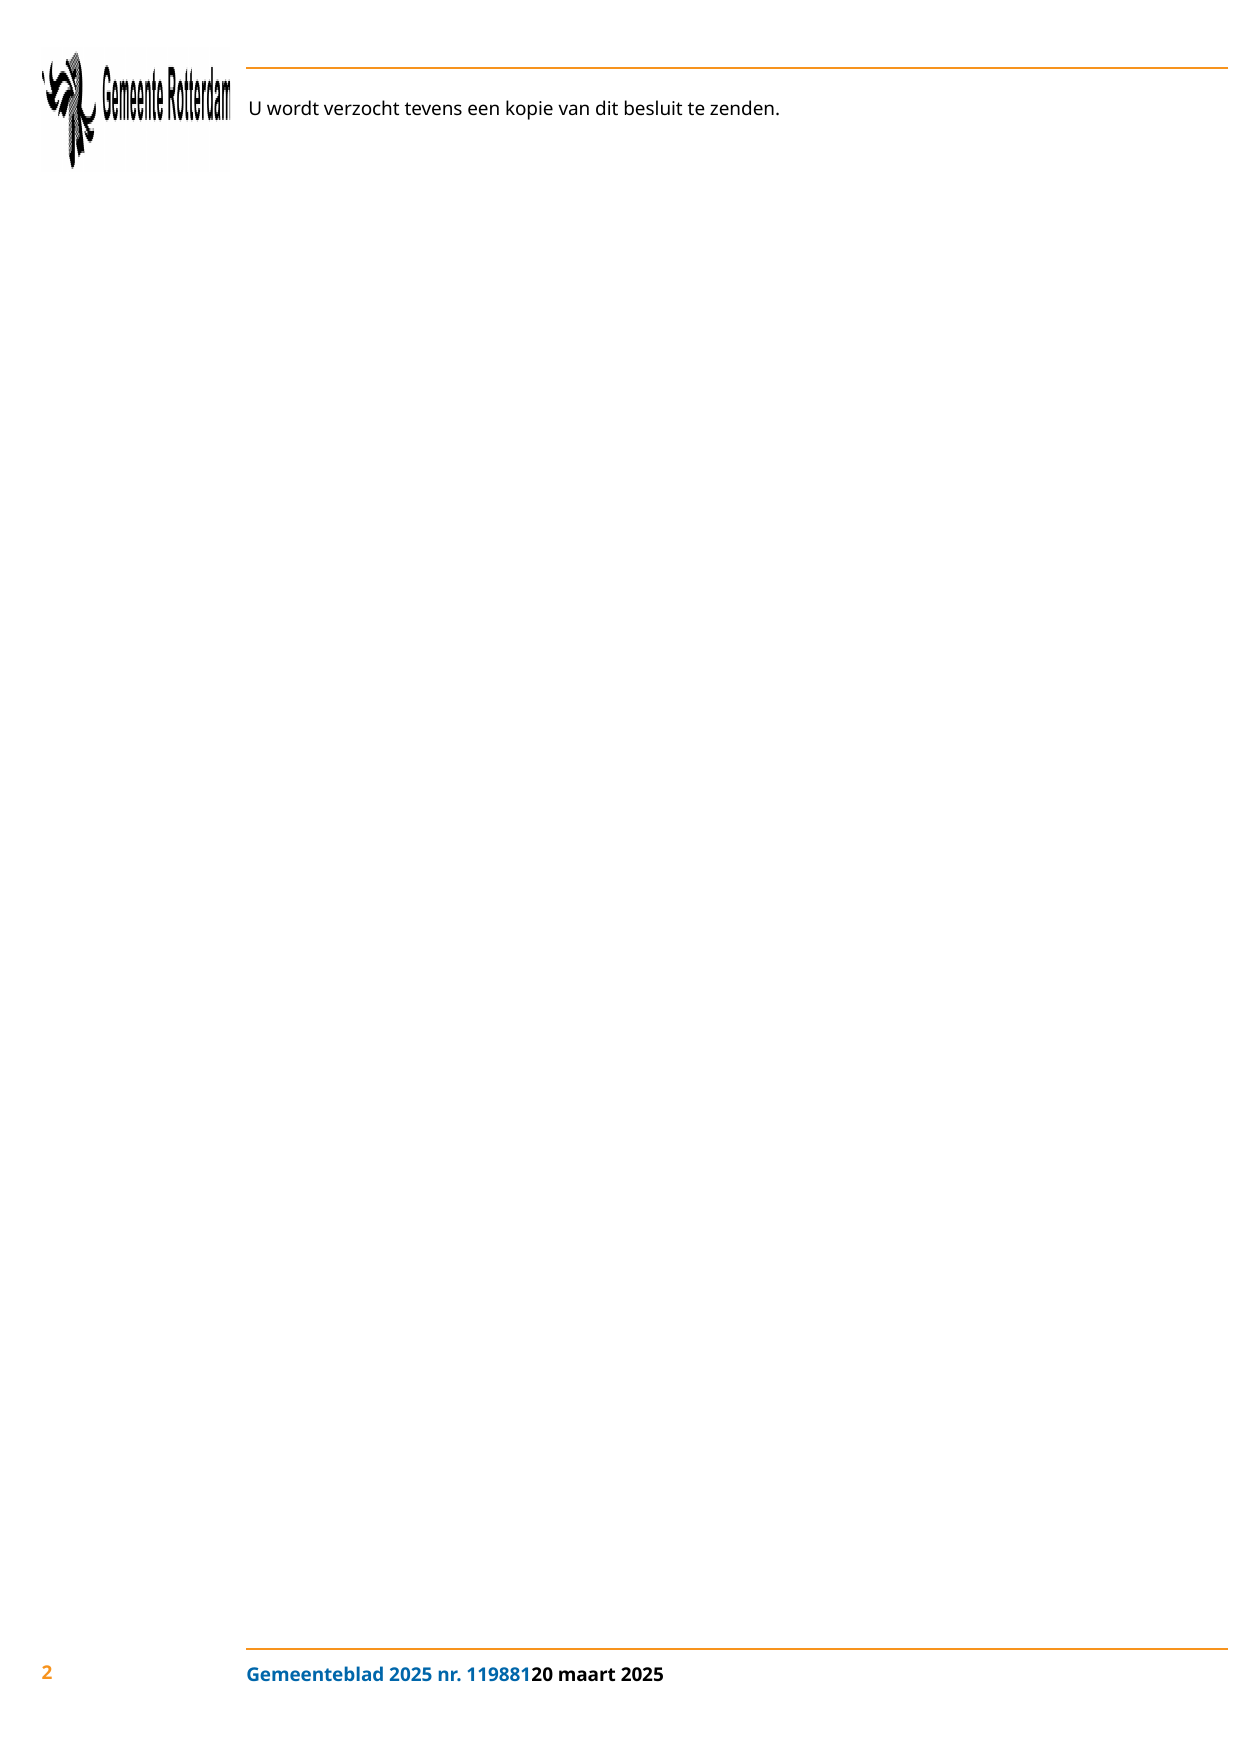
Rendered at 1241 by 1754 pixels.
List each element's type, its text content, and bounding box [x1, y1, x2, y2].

picture [41, 47, 231, 172]
text U wordt verzocht tevens een kopie van dit besluit te zenden. [248, 95, 1152, 121]
